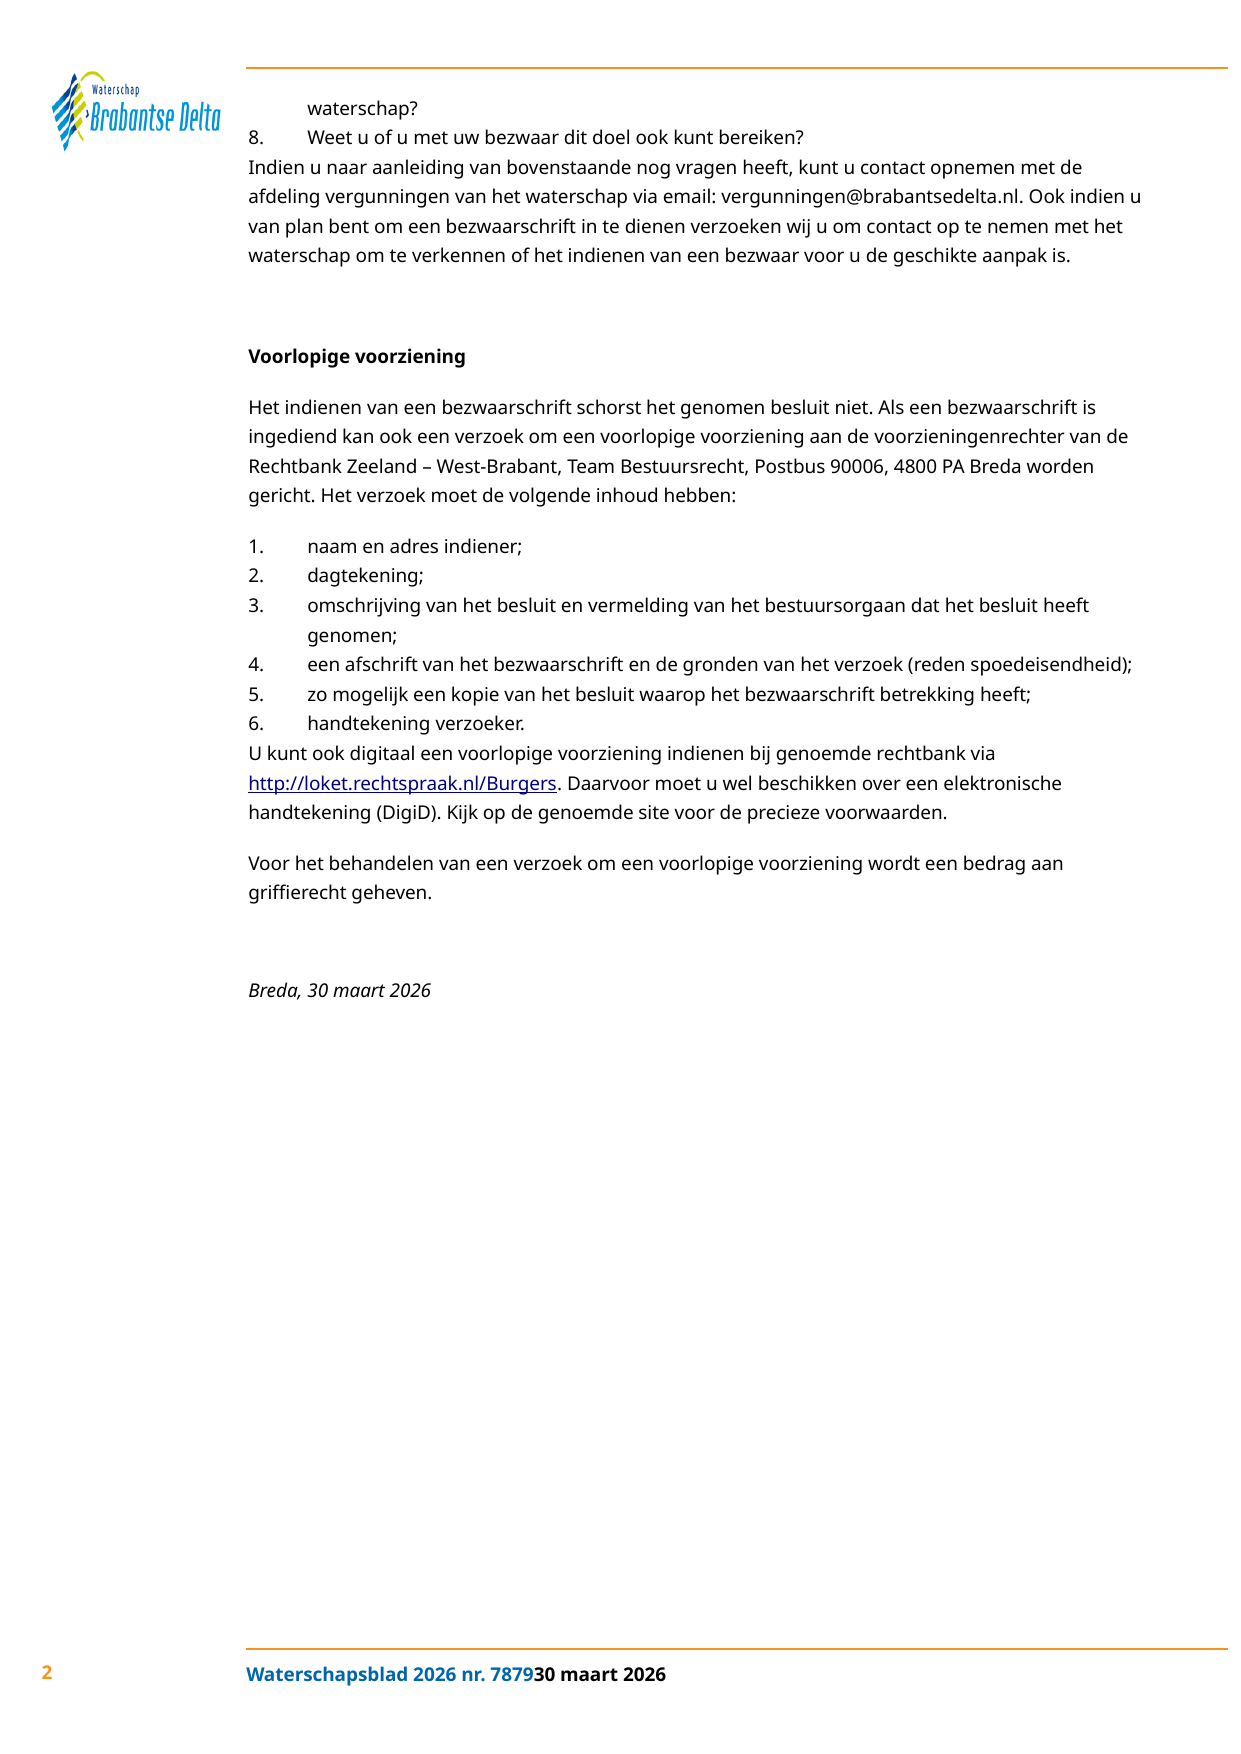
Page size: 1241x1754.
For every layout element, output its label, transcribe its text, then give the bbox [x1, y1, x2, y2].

list waterschap? [248, 95, 1152, 121]
text Het indienen van een bezwaarschrift schorst het genomen besluit niet. Als een bezwaarschrift is ingediend kan ook een verzoek om een voorlopige voorziening aan de voorzieningenrechter van de Rechtbank Zeeland – West-Brabant, Team Bestuursrecht, Postbus 90006, 4800 PA Breda worden gericht. Het verzoek moet de volgende inhoud hebben: [248, 394, 1152, 508]
list dagtekening; [248, 563, 1152, 588]
list omschrijving van het besluit en vermelding van het bestuursorgaan dat het besluit heeft genomen; [248, 592, 1152, 648]
text U kunt ook digitaal een voorlopige voorziening indienen bij genoemde rechtbank via http://loket.rechtspraak.nl/Burgers. Daarvoor moet u wel beschikken over een elektronische handtekening (DigiD). Kijk op de genoemde site voor de precieze voorwaarden. [248, 740, 1152, 825]
list een afschrift van het bezwaarschrift en de gronden van het verzoek (reden spoedeisendheid); [248, 651, 1152, 677]
text Breda, 30 maart 2026 [248, 978, 1152, 1003]
list zo mogelijk een kopie van het besluit waarop het bezwaarschrift betrekking heeft; [248, 681, 1152, 707]
picture [41, 47, 231, 172]
list handtekening verzoeker. [248, 711, 1152, 736]
list Weet u of u met uw bezwaar dit doel ook kunt bereiken? [248, 124, 1152, 150]
text Voorlopige voorziening [248, 343, 1152, 369]
text Indien u naar aanleiding van bovenstaande nog vragen heeft, kunt u contact opnemen met de afdeling vergunningen van het waterschap via email: vergunningen@brabantsedelta.nl. Ook indien u van plan bent om een bezwaarschrift in te dienen verzoeken wij u om contact op te nemen met het waterschap om te verkennen of het indienen van een bezwaar voor u de geschikte aanpak is. [248, 154, 1152, 268]
list naam en adres indiener; [248, 533, 1152, 559]
text Voor het behandelen van een verzoek om een voorlopige voorziening wordt een bedrag aan griffierecht geheven. [248, 850, 1152, 905]
